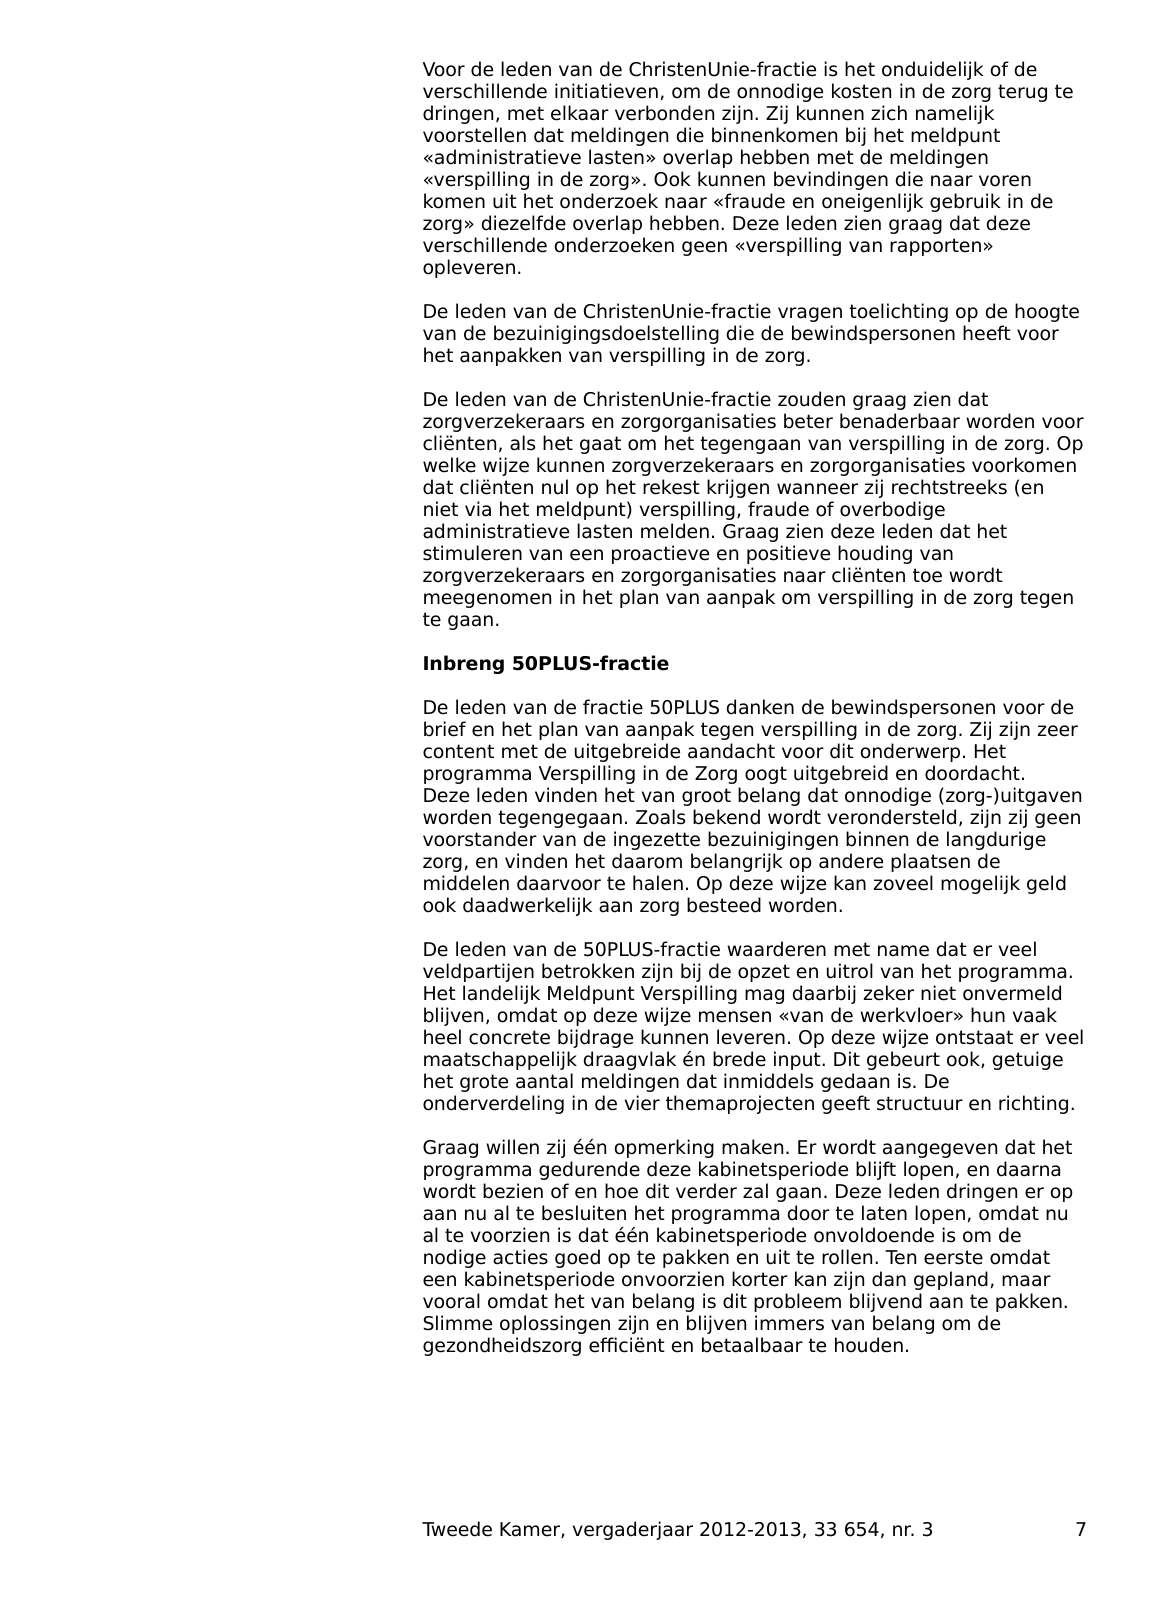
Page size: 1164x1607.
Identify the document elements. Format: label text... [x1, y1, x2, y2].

text De leden van de fractie 50PLUS danken de bewindspersonen voor de brief en het plan van aanpak tegen verspilling in de zorg. Zij zijn zeer content met de uitgebreide aandacht voor dit onderwerp. Het programma Verspilling in de Zorg oogt uitgebreid en doordacht. [422, 697, 1087, 785]
text Voor de leden van de ChristenUnie-fractie is het onduidelijk of de verschillende initiatieven, om de onnodige kosten in de zorg terug te dringen, met elkaar verbonden zijn. Zij kunnen zich namelijk voorstellen dat meldingen die binnenkomen bij het meldpunt «administratieve lasten» overlap hebben met de meldingen «verspilling in de zorg». Ook kunnen bevindingen die naar voren komen uit het onderzoek naar «fraude en oneigenlijk gebruik in de zorg» diezelfde overlap hebben. Deze leden zien graag dat deze verschillende onderzoeken geen «verspilling van rapporten» opleveren. [422, 59, 1087, 279]
text De leden van de 50PLUS-fractie waarderen met name dat er veel veldpartijen betrokken zijn bij de opzet en uitrol van het programma. Het landelijk Meldpunt Verspilling mag daarbij zeker niet onvermeld blijven, omdat op deze wijze mensen «van de werkvloer» hun vaak heel concrete bijdrage kunnen leveren. Op deze wijze ontstaat er veel maatschappelijk draagvlak én brede input. Dit gebeurt ook, getuige het grote aantal meldingen dat inmiddels gedaan is. De onderverdeling in de vier themaprojecten geeft structuur en richting. [422, 939, 1087, 1115]
text Graag willen zij één opmerking maken. Er wordt aangegeven dat het programma gedurende deze kabinetsperiode blijft lopen, en daarna wordt bezien of en hoe dit verder zal gaan. Deze leden dringen er op aan nu al te besluiten het programma door te laten lopen, omdat nu al te voorzien is dat één kabinetsperiode onvoldoende is om de nodige acties goed op te pakken en uit te rollen. Ten eerste omdat een kabinetsperiode onvoorzien korter kan zijn dan gepland, maar vooral omdat het van belang is dit probleem blijvend aan te pakken. Slimme oplossingen zijn en blijven immers van belang om de gezondheidszorg efficiënt en betaalbaar te houden. [422, 1137, 1087, 1357]
text De leden van de ChristenUnie-fractie zouden graag zien dat zorgverzekeraars en zorgorganisaties beter benaderbaar worden voor cliënten, als het gaat om het tegengaan van verspilling in de zorg. Op welke wijze kunnen zorgverzekeraars en zorgorganisaties voorkomen dat cliënten nul op het rekest krijgen wanneer zij rechtstreeks (en niet via het meldpunt) verspilling, fraude of overbodige administratieve lasten melden. Graag zien deze leden dat het stimuleren van een proactieve en positieve houding van zorgverzekeraars en zorgorganisaties naar cliënten toe wordt meegenomen in het plan van aanpak om verspilling in de zorg tegen te gaan. [422, 389, 1087, 631]
subtitle Inbreng 50PLUS-fractie [422, 653, 1087, 675]
text Deze leden vinden het van groot belang dat onnodige (zorg-)uitgaven worden tegengegaan. Zoals bekend wordt verondersteld, zijn zij geen voorstander van de ingezette bezuinigingen binnen de langdurige zorg, en vinden het daarom belangrijk op andere plaatsen de middelen daarvoor te halen. Op deze wijze kan zoveel mogelijk geld ook daadwerkelijk aan zorg besteed worden. [422, 785, 1087, 917]
text De leden van de ChristenUnie-fractie vragen toelichting op de hoogte van de bezuinigingsdoelstelling die de bewindspersonen heeft voor het aanpakken van verspilling in de zorg. [422, 301, 1087, 367]
